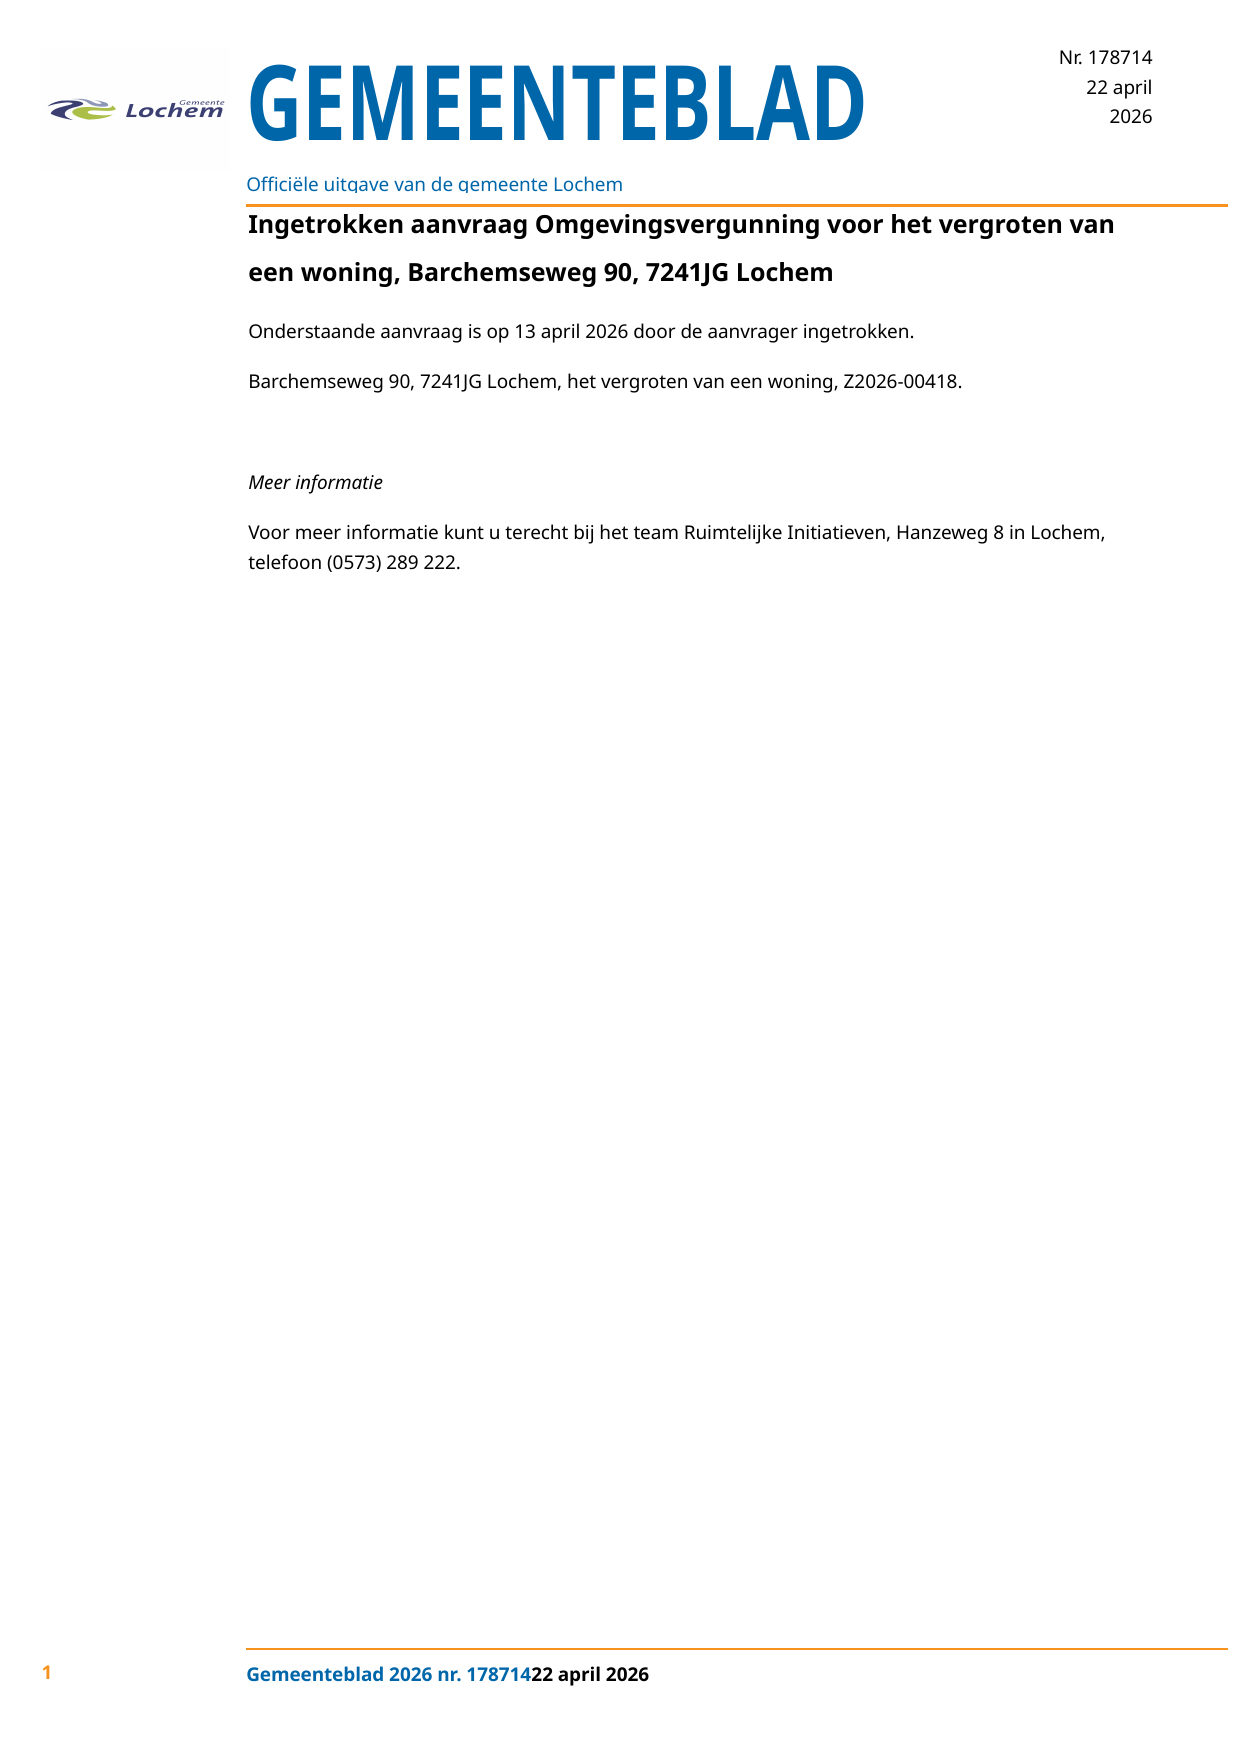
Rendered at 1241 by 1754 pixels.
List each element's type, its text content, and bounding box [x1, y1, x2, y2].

text Barchemseweg 90, 7241JG Lochem, het vergroten van een woning, Z2026-00418. [248, 368, 1152, 394]
text Voor meer informatie kunt u terecht bij het team Ruimtelijke Initiatieven, Hanzeweg 8 in Lochem, telefoon (0573) 289 222. [248, 519, 1152, 575]
text Onderstaande aanvraag is op 13 april 2026 door de aanvrager ingetrokken. [248, 318, 1152, 344]
picture [41, 47, 231, 172]
text Meer informatie [248, 469, 1152, 495]
text Ingetrokken aanvraag Omgevingsvergunning voor het vergroten van een woning, Barchemseweg 90, 7241JG Lochem [248, 207, 1152, 288]
